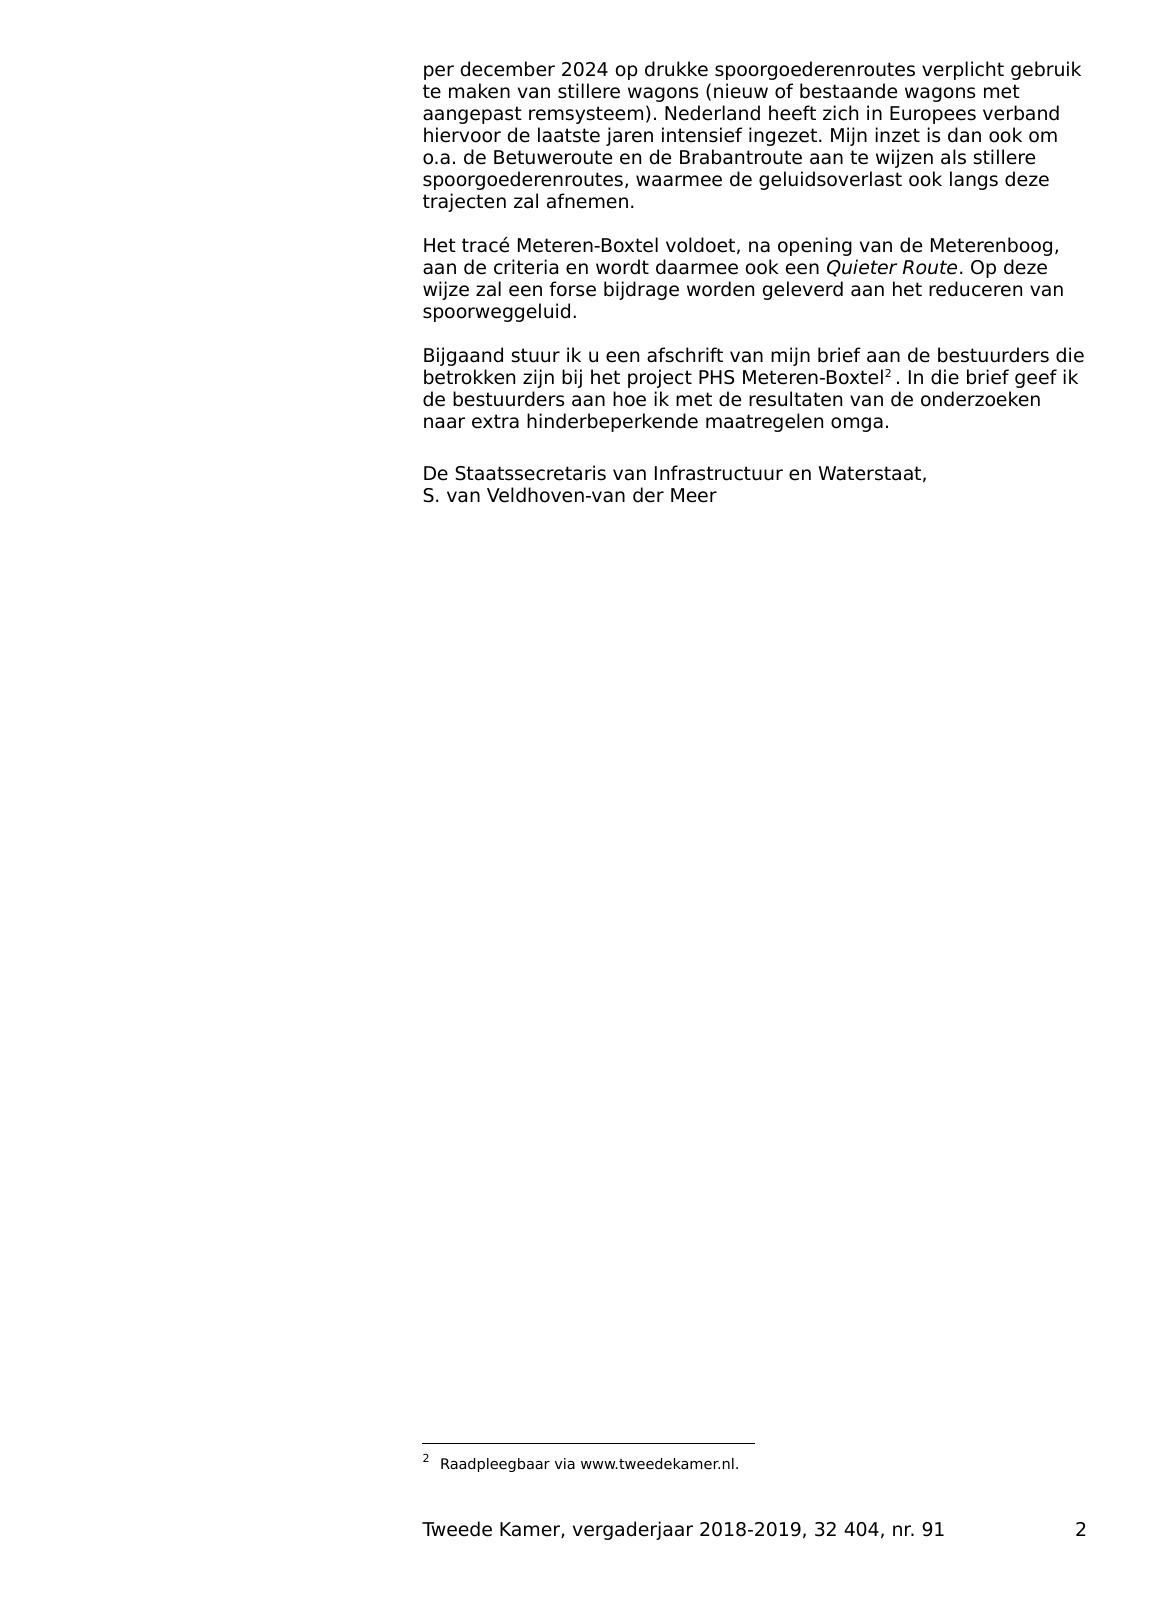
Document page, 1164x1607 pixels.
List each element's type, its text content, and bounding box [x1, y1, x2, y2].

text Raadpleegbaar via www.tweedekamer.nl. [422, 1452, 1087, 1474]
text Het tracé Meteren-Boxtel voldoet, na opening van de Meterenboog, aan de criteria en wordt daarmee ook een Quieter Route. Op deze wijze zal een forse bijdrage worden geleverd aan het reduceren van spoorweggeluid. [422, 235, 1087, 323]
text per december 2024 op drukke spoorgoederenroutes verplicht gebruik te maken van stillere wagons (nieuw of bestaande wagons met aangepast remsysteem). Nederland heeft zich in Europees verband hiervoor de laatste jaren intensief ingezet. Mijn inzet is dan ook om o.a. de Betuweroute en de Brabantroute aan te wijzen als stillere spoorgoederenroutes, waarmee de geluidsoverlast ook langs deze trajecten zal afnemen. [422, 59, 1087, 213]
text Bijgaand stuur ik u een afschrift van mijn brief aan de bestuurders die betrokken zijn bij het project PHS Meteren-Boxtel. In die brief geef ik de bestuurders aan hoe ik met de resultaten van de onderzoeken naar extra hinderbeperkende maatregelen omga. [422, 345, 1087, 433]
text De Staatssecretaris van Infrastructuur en Waterstaat, S. van Veldhoven-van der Meer [422, 463, 1087, 507]
